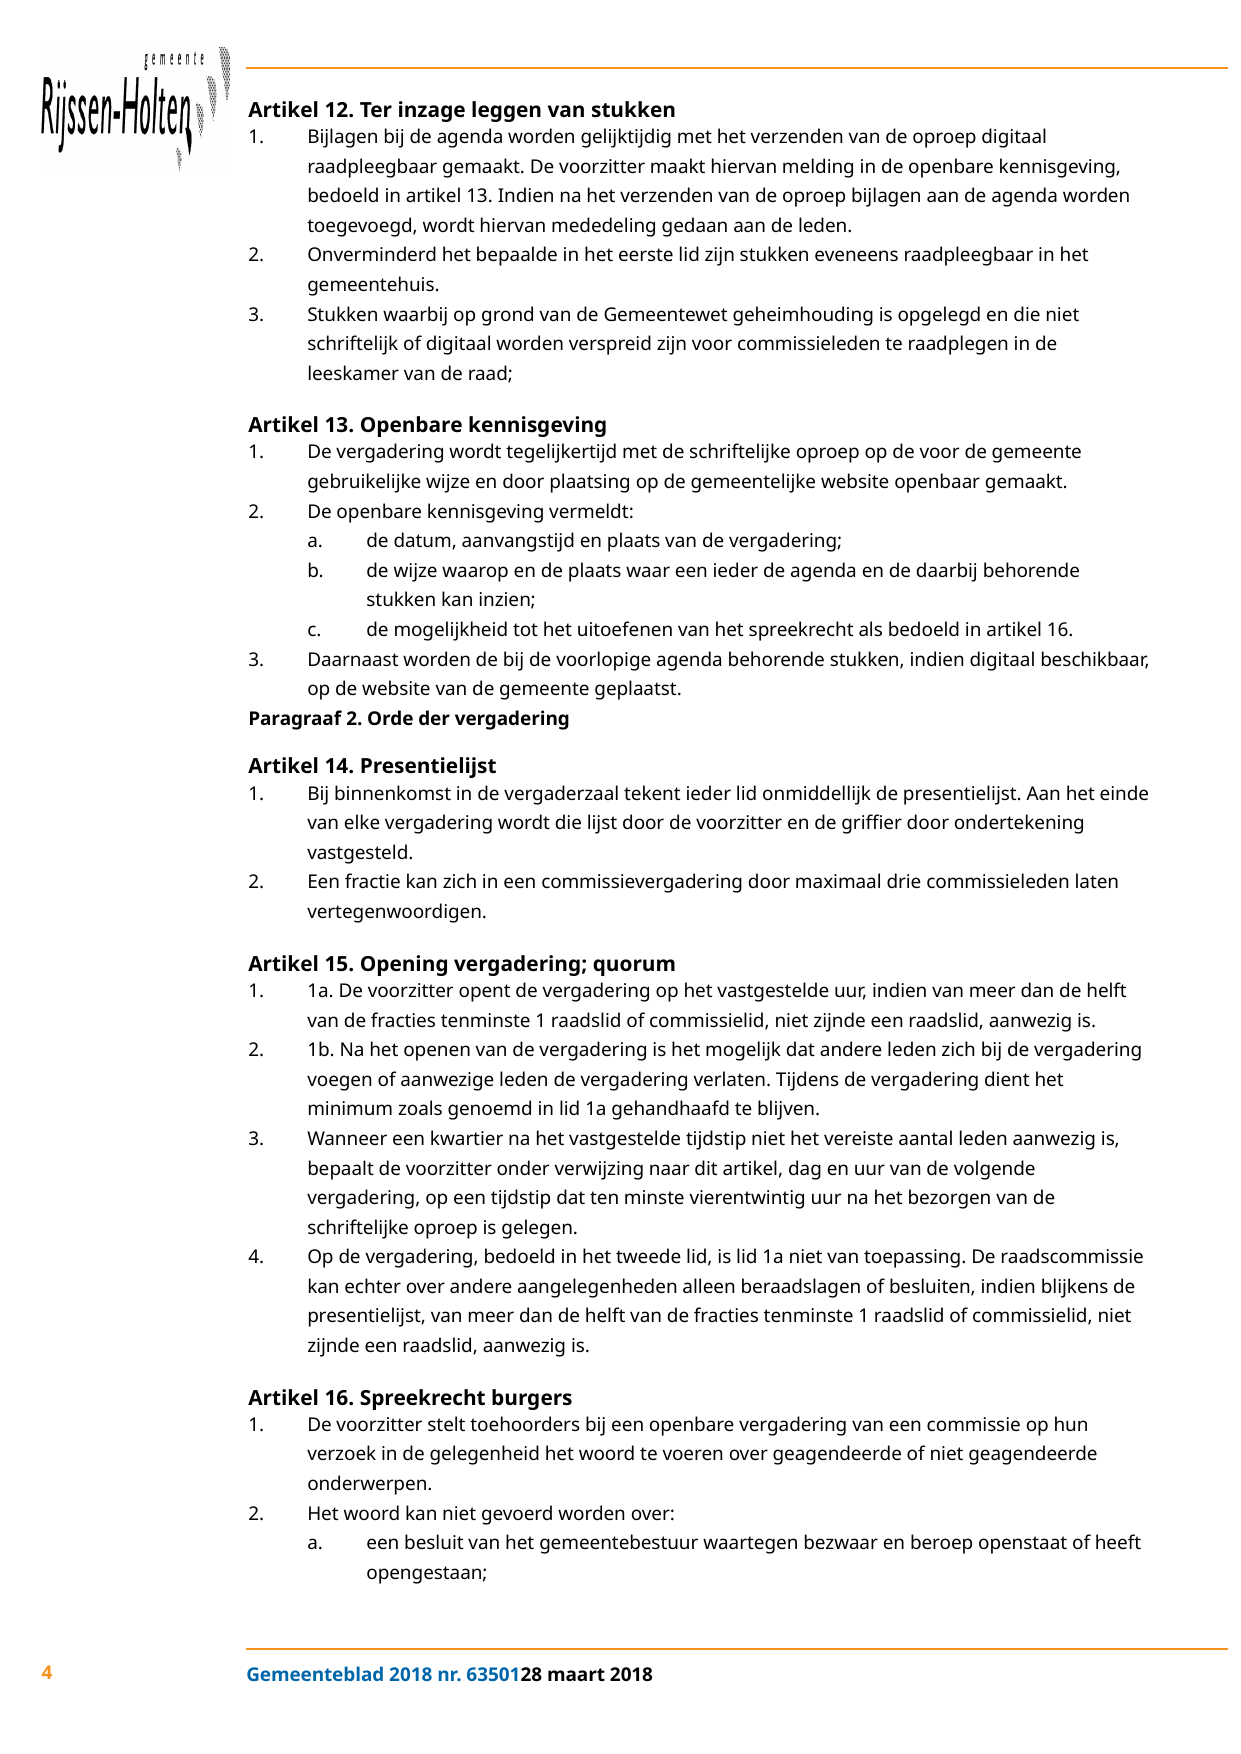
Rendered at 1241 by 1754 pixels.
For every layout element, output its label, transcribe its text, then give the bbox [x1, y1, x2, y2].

list Op de vergadering, bedoeld in het tweede lid, is lid 1a niet van toepassing. De raadscommissie kan echter over andere aangelegenheden alleen beraadslagen of besluiten, indien blijkens de presentielijst, van meer dan de helft van de fracties tenminste 1 raadslid of commissielid, niet zijnde een raadslid, aanwezig is. [248, 1243, 1152, 1358]
text Artikel 12. Ter inzage leggen van stukken [248, 95, 1152, 123]
list de datum, aanvangstijd en plaats van de vergadering; [307, 527, 1152, 553]
list 1b. Na het openen van de vergadering is het mogelijk dat andere leden zich bij de vergadering voegen of aanwezige leden de vergadering verlaten. Tijdens de vergadering dient het minimum zoals genoemd in lid 1a gehandhaafd te blijven. [248, 1036, 1152, 1121]
list De openbare kennisgeving vermeldt: [248, 498, 1152, 524]
list een besluit van het gemeentebestuur waartegen bezwaar en beroep openstaat of heeft opengestaan; [307, 1529, 1152, 1585]
text Paragraaf 2. Orde der vergadering [248, 705, 1152, 731]
text Artikel 14. Presentielijst [248, 752, 1152, 780]
list Het woord kan niet gevoerd worden over: [248, 1500, 1152, 1526]
list de mogelijkheid tot het uitoefenen van het spreekrecht als bedoeld in artikel 16. [307, 616, 1152, 642]
list de wijze waarop en de plaats waar een ieder de agenda en de daarbij behorende stukken kan inzien; [307, 557, 1152, 612]
list De vergadering wordt tegelijkertijd met de schriftelijke oproep op de voor de gemeente gebruikelijke wijze en door plaatsing op de gemeentelijke website openbaar gemaakt. [248, 439, 1152, 494]
text Artikel 13. Openbare kennisgeving [248, 410, 1152, 439]
list Wanneer een kwartier na het vastgestelde tijdstip niet het vereiste aantal leden aanwezig is, bepaalt de voorzitter onder verwijzing naar dit artikel, dag en uur van de volgende vergadering, op een tijdstip dat ten minste vierentwintig uur na het bezorgen van de schriftelijke oproep is gelegen. [248, 1125, 1152, 1239]
text Artikel 15. Opening vergadering; quorum [248, 949, 1152, 977]
list Bijlagen bij de agenda worden gelijktijdig met het verzenden van de oproep digitaal raadpleegbaar gemaakt. De voorzitter maakt hiervan melding in de openbare kennisgeving, bedoeld in artikel 13. Indien na het verzenden van de oproep bijlagen aan de agenda worden toegevoegd, wordt hiervan mededeling gedaan aan de leden. [248, 123, 1152, 238]
list 1a. De voorzitter opent de vergadering op het vastgestelde uur, indien van meer dan de helft van de fracties tenminste 1 raadslid of commissielid, niet zijnde een raadslid, aanwezig is. [248, 977, 1152, 1032]
list De voorzitter stelt toehoorders bij een openbare vergadering van een commissie op hun verzoek in de gelegenheid het woord te voeren over geagendeerde of niet geagendeerde onderwerpen. [248, 1411, 1152, 1496]
text Artikel 16. Spreekrecht burgers [248, 1383, 1152, 1411]
list Bij binnenkomst in de vergaderzaal tekent ieder lid onmiddellijk de presentielijst. Aan het einde van elke vergadering wordt die lijst door de voorzitter en de griffier door ondertekening vastgesteld. [248, 780, 1152, 865]
list Stukken waarbij op grond van de Gemeentewet geheimhouding is opgelegd en die niet schriftelijk of digitaal worden verspreid zijn voor commissieleden te raadplegen in de leeskamer van de raad; [248, 301, 1152, 386]
list Onverminderd het bepaalde in het eerste lid zijn stukken eveneens raadpleegbaar in het gemeentehuis. [248, 242, 1152, 297]
list Daarnaast worden de bij de voorlopige agenda behorende stukken, indien digitaal beschikbaar, op de website van de gemeente geplaatst. [248, 646, 1152, 701]
picture [41, 47, 231, 172]
list Een fractie kan zich in een commissievergadering door maximaal drie commissieleden laten vertegenwoordigen. [248, 869, 1152, 924]
